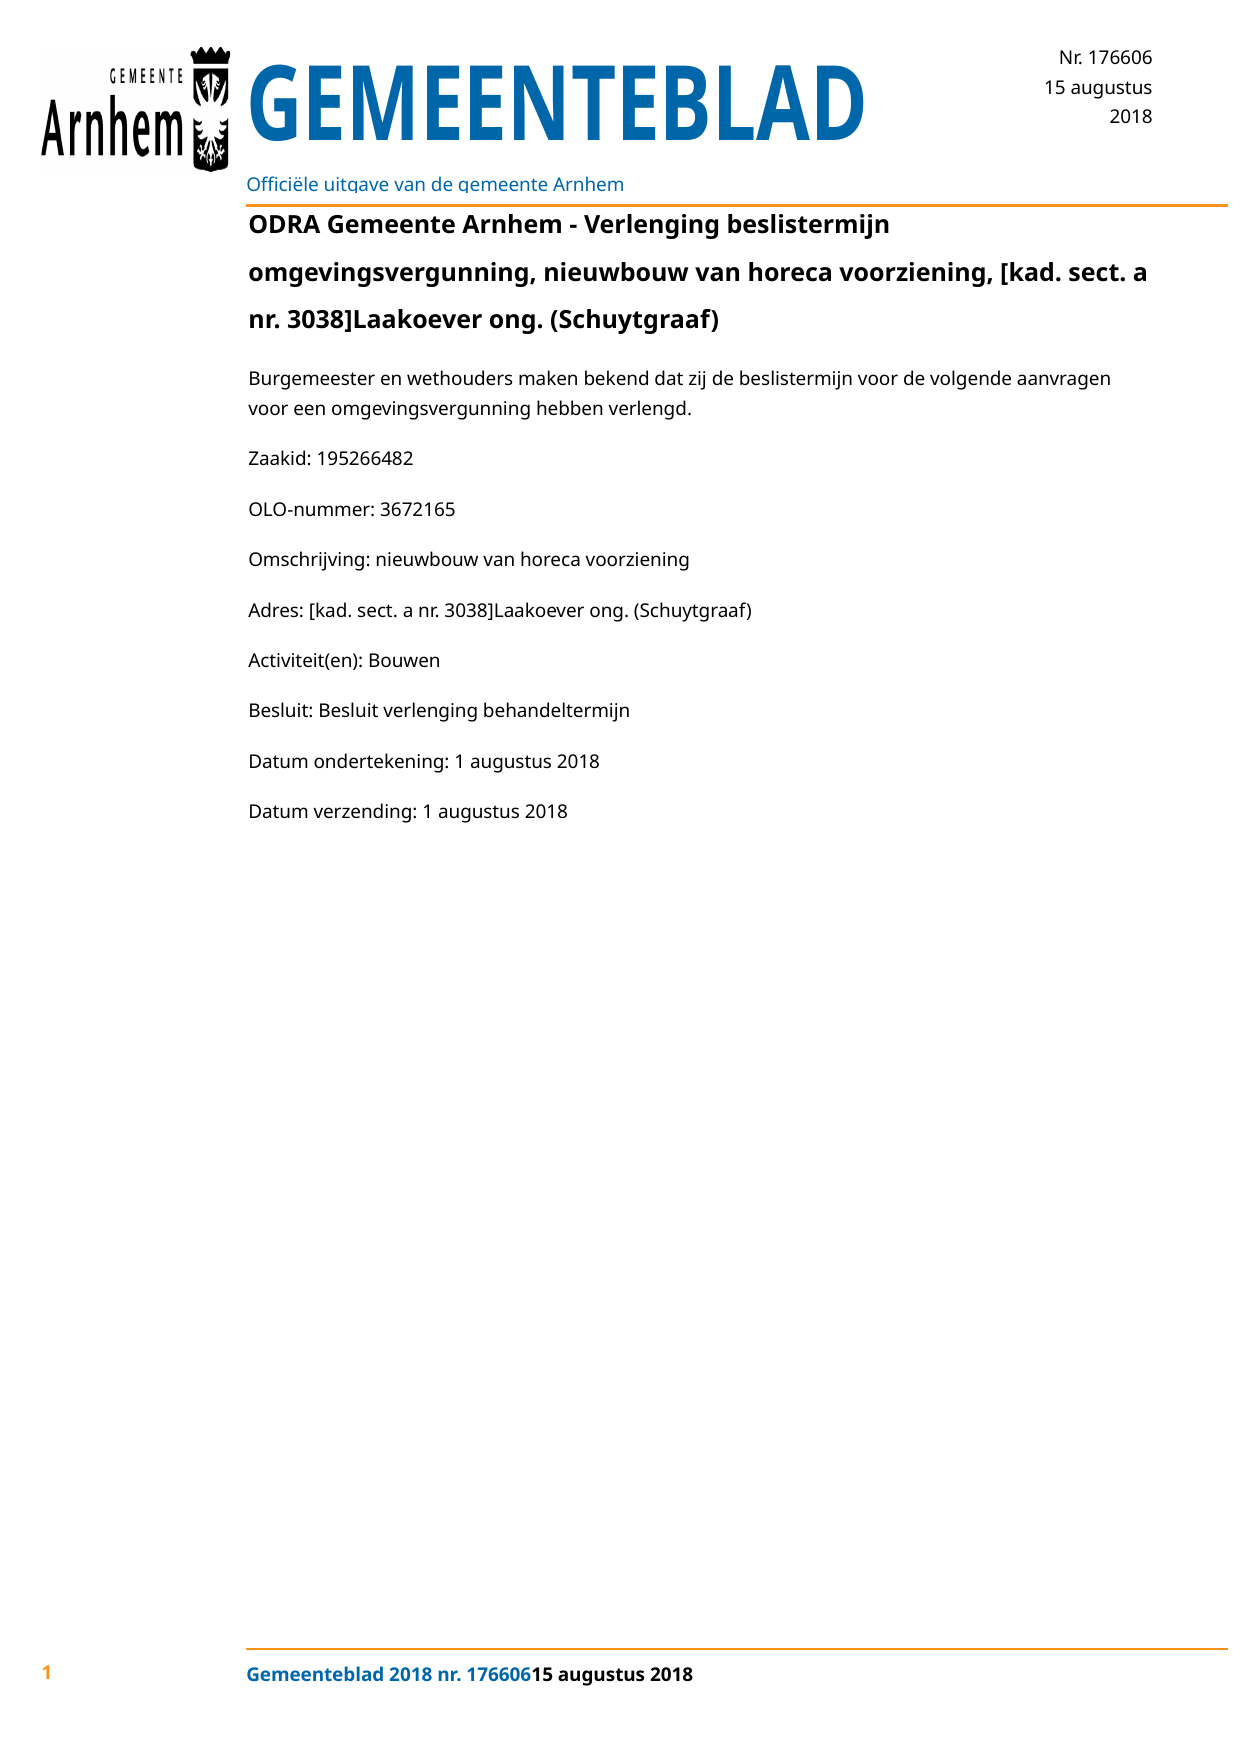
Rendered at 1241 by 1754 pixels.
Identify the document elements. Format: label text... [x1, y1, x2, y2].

picture [41, 47, 231, 172]
text ODRA Gemeente Arnhem - Verlenging beslistermijn omgevingsvergunning, nieuwbouw van horeca voorziening, [kad. sect. a nr. 3038]Laakoever ong. (Schuytgraaf) [248, 207, 1152, 336]
text Adres: [kad. sect. a nr. 3038]Laakoever ong. (Schuytgraaf) [248, 597, 1152, 622]
text Burgemeester en wethouders maken bekend dat zij de beslistermijn voor de volgende aanvragen voor een omgevingsvergunning hebben verlengd. [248, 366, 1152, 421]
text Datum ondertekening: 1 augustus 2018 [248, 748, 1152, 774]
text Omschrijving: nieuwbouw van horeca voorziening [248, 546, 1152, 572]
text Datum verzending: 1 augustus 2018 [248, 798, 1152, 824]
text Besluit: Besluit verlenging behandeltermijn [248, 698, 1152, 723]
text OLO-nummer: 3672165 [248, 496, 1152, 522]
text Activiteit(en): Bouwen [248, 647, 1152, 673]
text Zaakid: 195266482 [248, 446, 1152, 471]
